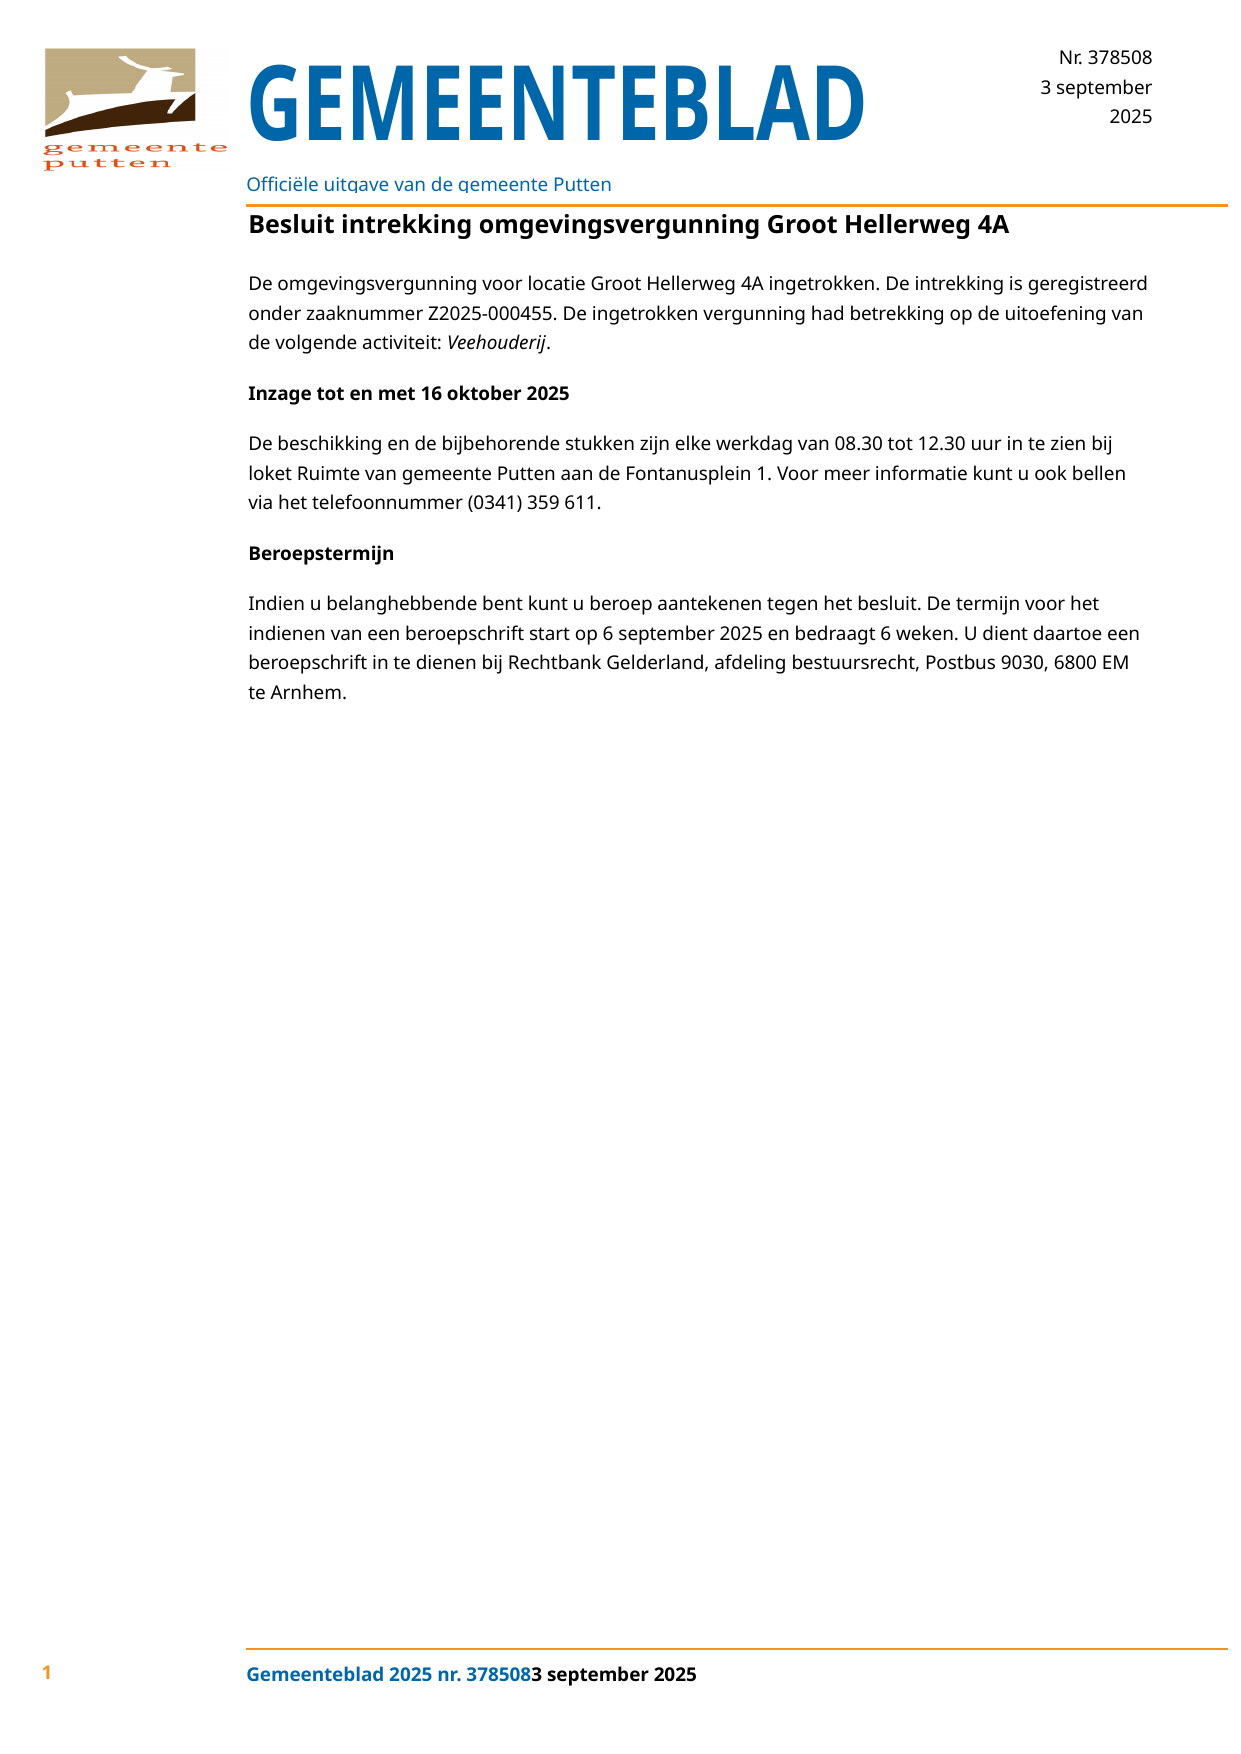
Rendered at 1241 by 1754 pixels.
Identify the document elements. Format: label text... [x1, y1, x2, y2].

text Inzage tot en met 16 oktober 2025 [248, 380, 1152, 406]
text Beroepstermijn [248, 540, 1152, 566]
text De omgevingsvergunning voor locatie Groot Hellerweg 4A ingetrokken. De intrekking is geregistreerd onder zaaknummer Z2025-000455. De ingetrokken vergunning had betrekking op de uitoefening van de volgende activiteit: Veehouderij. [248, 270, 1152, 355]
text Besluit intrekking omgevingsvergunning Groot Hellerweg 4A [248, 207, 1152, 241]
text Indien u belanghebbende bent kunt u beroep aantekenen tegen het besluit. De termijn voor het indienen van een beroepschrift start op 6 september 2025 en bedraagt 6 weken. U dient daartoe een beroepschrift in te dienen bij Rechtbank Gelderland, afdeling bestuursrecht, Postbus 9030, 6800 EM te Arnhem. [248, 590, 1152, 705]
picture [41, 47, 231, 172]
text De beschikking en de bijbehorende stukken zijn elke werkdag van 08.30 tot 12.30 uur in te zien bij loket Ruimte van gemeente Putten aan de Fontanusplein 1. Voor meer informatie kunt u ook bellen via het telefoonnummer (0341) 359 611. [248, 430, 1152, 515]
